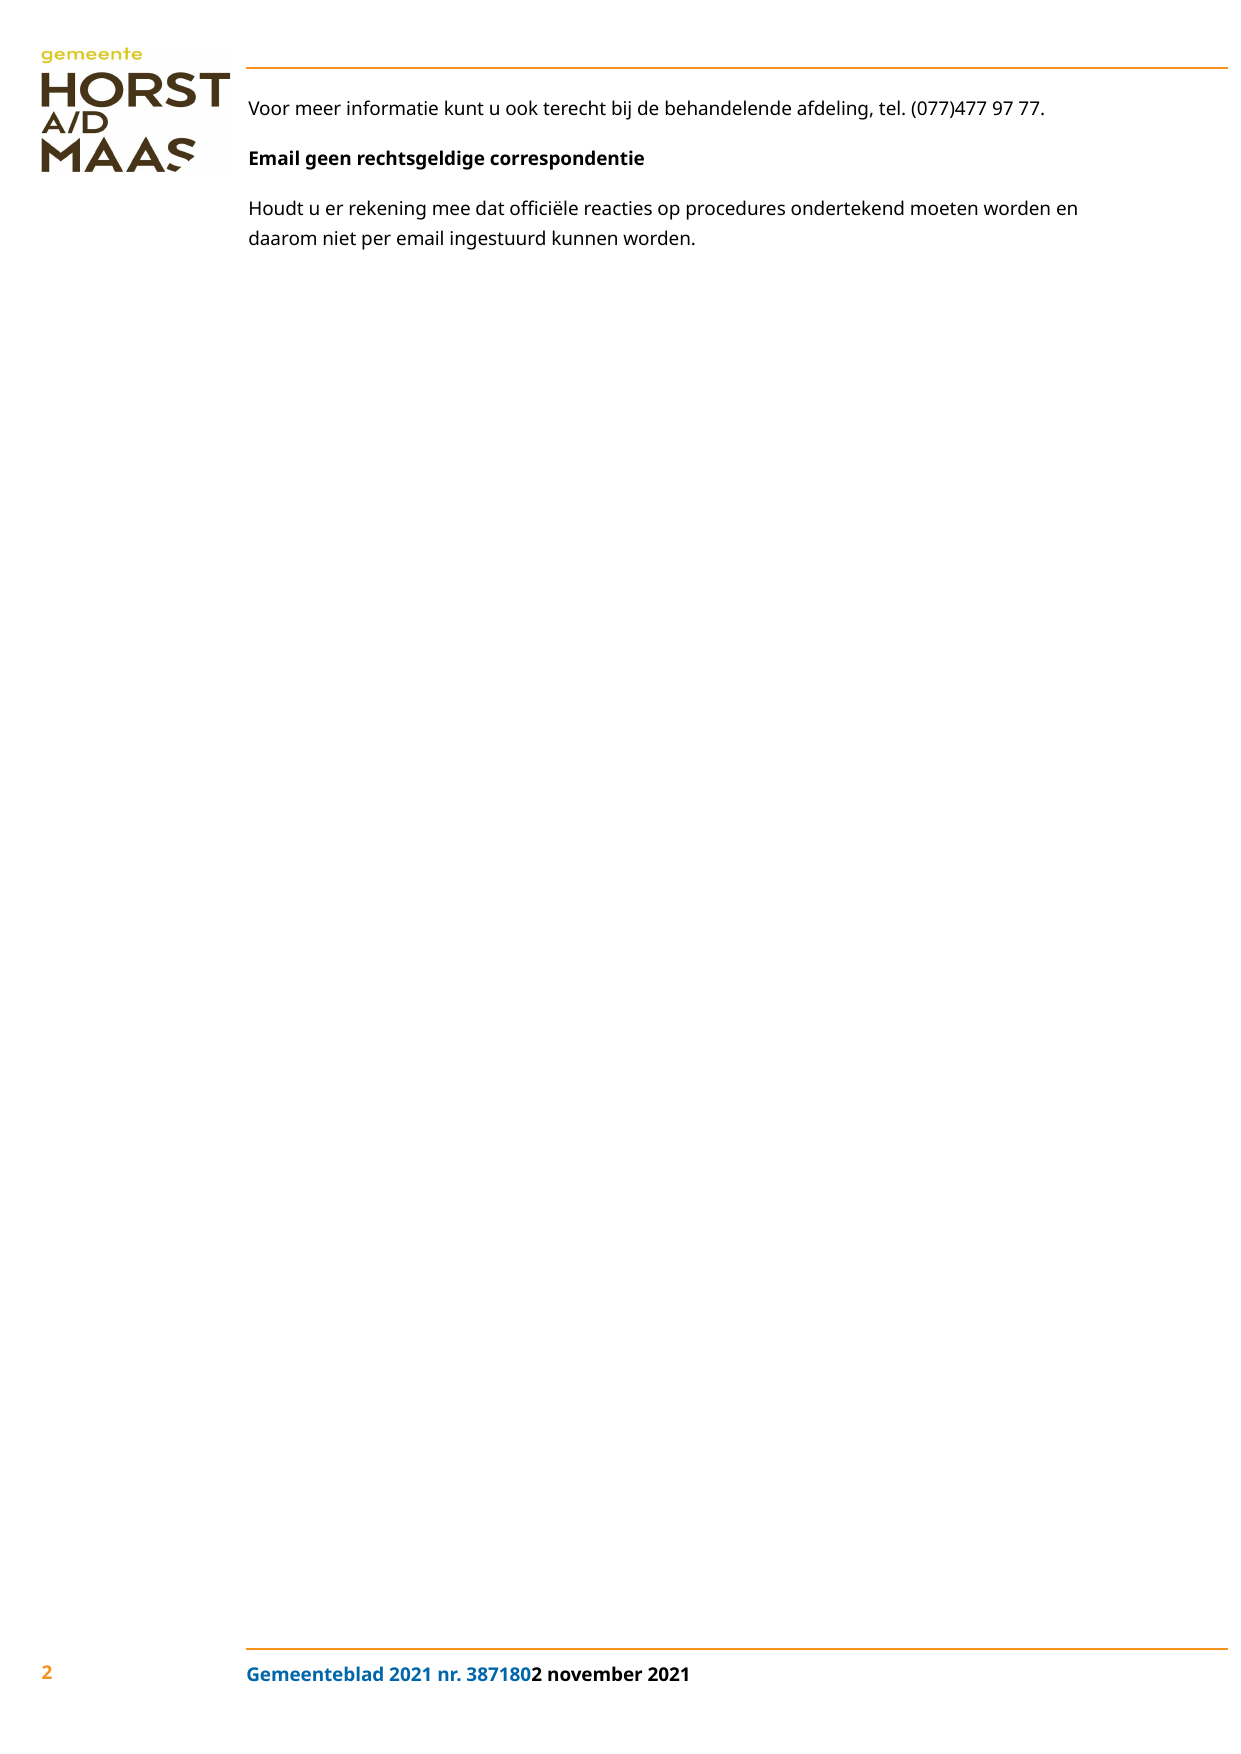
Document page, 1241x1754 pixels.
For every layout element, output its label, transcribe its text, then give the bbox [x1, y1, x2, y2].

text Email geen rechtsgeldige correspondentie [248, 145, 1152, 171]
picture [41, 47, 231, 172]
text Voor meer informatie kunt u ook terecht bij de behandelende afdeling, tel. (077)477 97 77. [248, 95, 1152, 121]
text Houdt u er rekening mee dat officiële reacties op procedures ondertekend moeten worden en daarom niet per email ingestuurd kunnen worden. [248, 196, 1152, 251]
